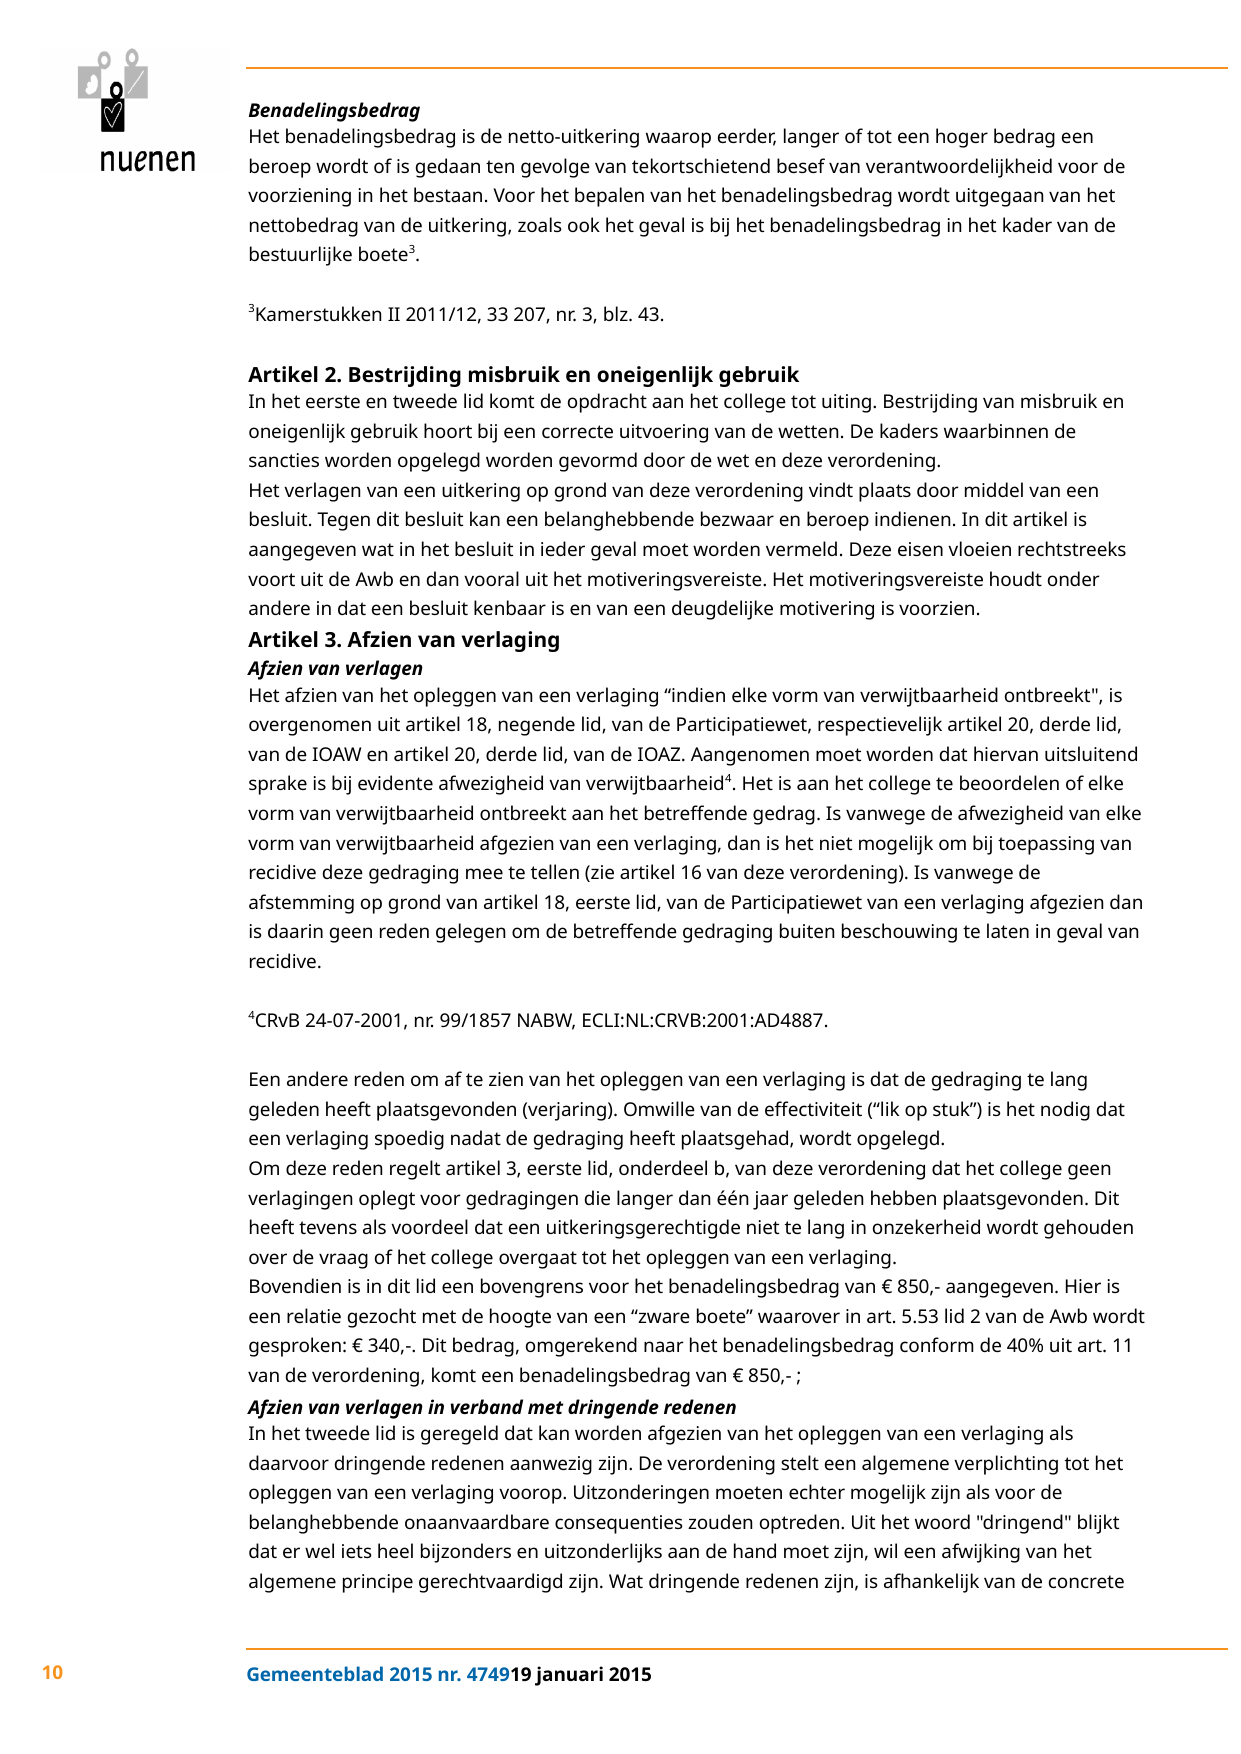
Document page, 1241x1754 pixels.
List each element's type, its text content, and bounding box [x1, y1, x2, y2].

text Artikel 3. Afzien van verlaging [248, 625, 1152, 653]
text Artikel 2. Bestrijding misbruik en oneigenlijk gebruik [248, 360, 1152, 388]
text 3Kamerstukken II 2011/12, 33 207, nr. 3, blz. 43. [248, 301, 1152, 326]
text Benadelingsbedrag [248, 95, 1152, 123]
picture [41, 47, 231, 172]
text Het benadelingsbedrag is de netto-uitkering waarop eerder, langer of tot een hoger bedrag een beroep wordt of is gedaan ten gevolge van tekortschietend besef van verantwoordelijkheid voor de voorziening in het bestaan. Voor het bepalen van het benadelingsbedrag wordt uitgegaan van het nettobedrag van de uitkering, zoals ook het geval is bij het benadelingsbedrag in het kader van de bestuurlijke boete3. [248, 123, 1152, 267]
text Het afzien van het opleggen van een verlaging “indien elke vorm van verwijtbaarheid ontbreekt", is overgenomen uit artikel 18, negende lid, van de Participatiewet, respectievelijk artikel 20, derde lid, van de IOAW en artikel 20, derde lid, van de IOAZ. Aangenomen moet worden dat hiervan uitsluitend sprake is bij evidente afwezigheid van verwijtbaarheid4. Het is aan het college te beoordelen of elke vorm van verwijtbaarheid ontbreekt aan het betreffende gedrag. Is vanwege de afwezigheid van elke vorm van verwijtbaarheid afgezien van een verlaging, dan is het niet mogelijk om bij toepassing van recidive deze gedraging mee te tellen (zie artikel 16 van deze verordening). Is vanwege de afstemming op grond van artikel 18, eerste lid, van de Participatiewet van een verlaging afgezien dan is daarin geen reden gelegen om de betreffende gedraging buiten beschouwing te laten in geval van recidive. [248, 682, 1152, 974]
text Afzien van verlagen in verband met dringende redenen [248, 1392, 1152, 1420]
text Bovendien is in dit lid een bovengrens voor het benadelingsbedrag van € 850,- aangegeven. Hier is een relatie gezocht met de hoogte van een “zware boete” waarover in art. 5.53 lid 2 van de Awb wordt gesproken: € 340,-. Dit bedrag, omgerekend naar het benadelingsbedrag conform de 40% uit art. 11 van de verordening, komt een benadelingsbedrag van € 850,- ; [248, 1273, 1152, 1388]
text Het verlagen van een uitkering op grond van deze verordening vindt plaats door middel van een besluit. Tegen dit besluit kan een belanghebbende bezwaar en beroep indienen. In dit artikel is aangegeven wat in het besluit in ieder geval moet worden vermeld. Deze eisen vloeien rechtstreeks voort uit de Awb en dan vooral uit het motiveringsvereiste. Het motiveringsvereiste houdt onder andere in dat een besluit kenbaar is en van een deugdelijke motivering is voorzien. [248, 477, 1152, 621]
text In het eerste en tweede lid komt de opdracht aan het college tot uiting. Bestrijding van misbruik en oneigenlijk gebruik hoort bij een correcte uitvoering van de wetten. De kaders waarbinnen de sancties worden opgelegd worden gevormd door de wet en deze verordening. [248, 388, 1152, 473]
text 4CRvB 24-07-2001, nr. 99/1857 NABW, ECLI:NL:CRVB:2001:AD4887. [248, 1007, 1152, 1033]
text Een andere reden om af te zien van het opleggen van een verlaging is dat de gedraging te lang geleden heeft plaatsgevonden (verjaring). Omwille van de effectiviteit (“lik op stuk”) is het nodig dat een verlaging spoedig nadat de gedraging heeft plaatsgehad, wordt opgelegd. [248, 1066, 1152, 1151]
text Afzien van verlagen [248, 653, 1152, 682]
text In het tweede lid is geregeld dat kan worden afgezien van het opleggen van een verlaging als daarvoor dringende redenen aanwezig zijn. De verordening stelt een algemene verplichting tot het opleggen van een verlaging voorop. Uitzonderingen moeten echter mogelijk zijn als voor de belanghebbende onaanvaardbare consequenties zouden optreden. Uit het woord "dringend" blijkt dat er wel iets heel bijzonders en uitzonderlijks aan de hand moet zijn, wil een afwijking van het algemene principe gerechtvaardigd zijn. Wat dringende redenen zijn, is afhankelijk van de concrete [248, 1420, 1152, 1594]
text Om deze reden regelt artikel 3, eerste lid, onderdeel b, van deze verordening dat het college geen verlagingen oplegt voor gedragingen die langer dan één jaar geleden hebben plaatsgevonden. Dit heeft tevens als voordeel dat een uitkeringsgerechtigde niet te lang in onzekerheid wordt gehouden over de vraag of het college overgaat tot het opleggen van een verlaging. [248, 1155, 1152, 1270]
